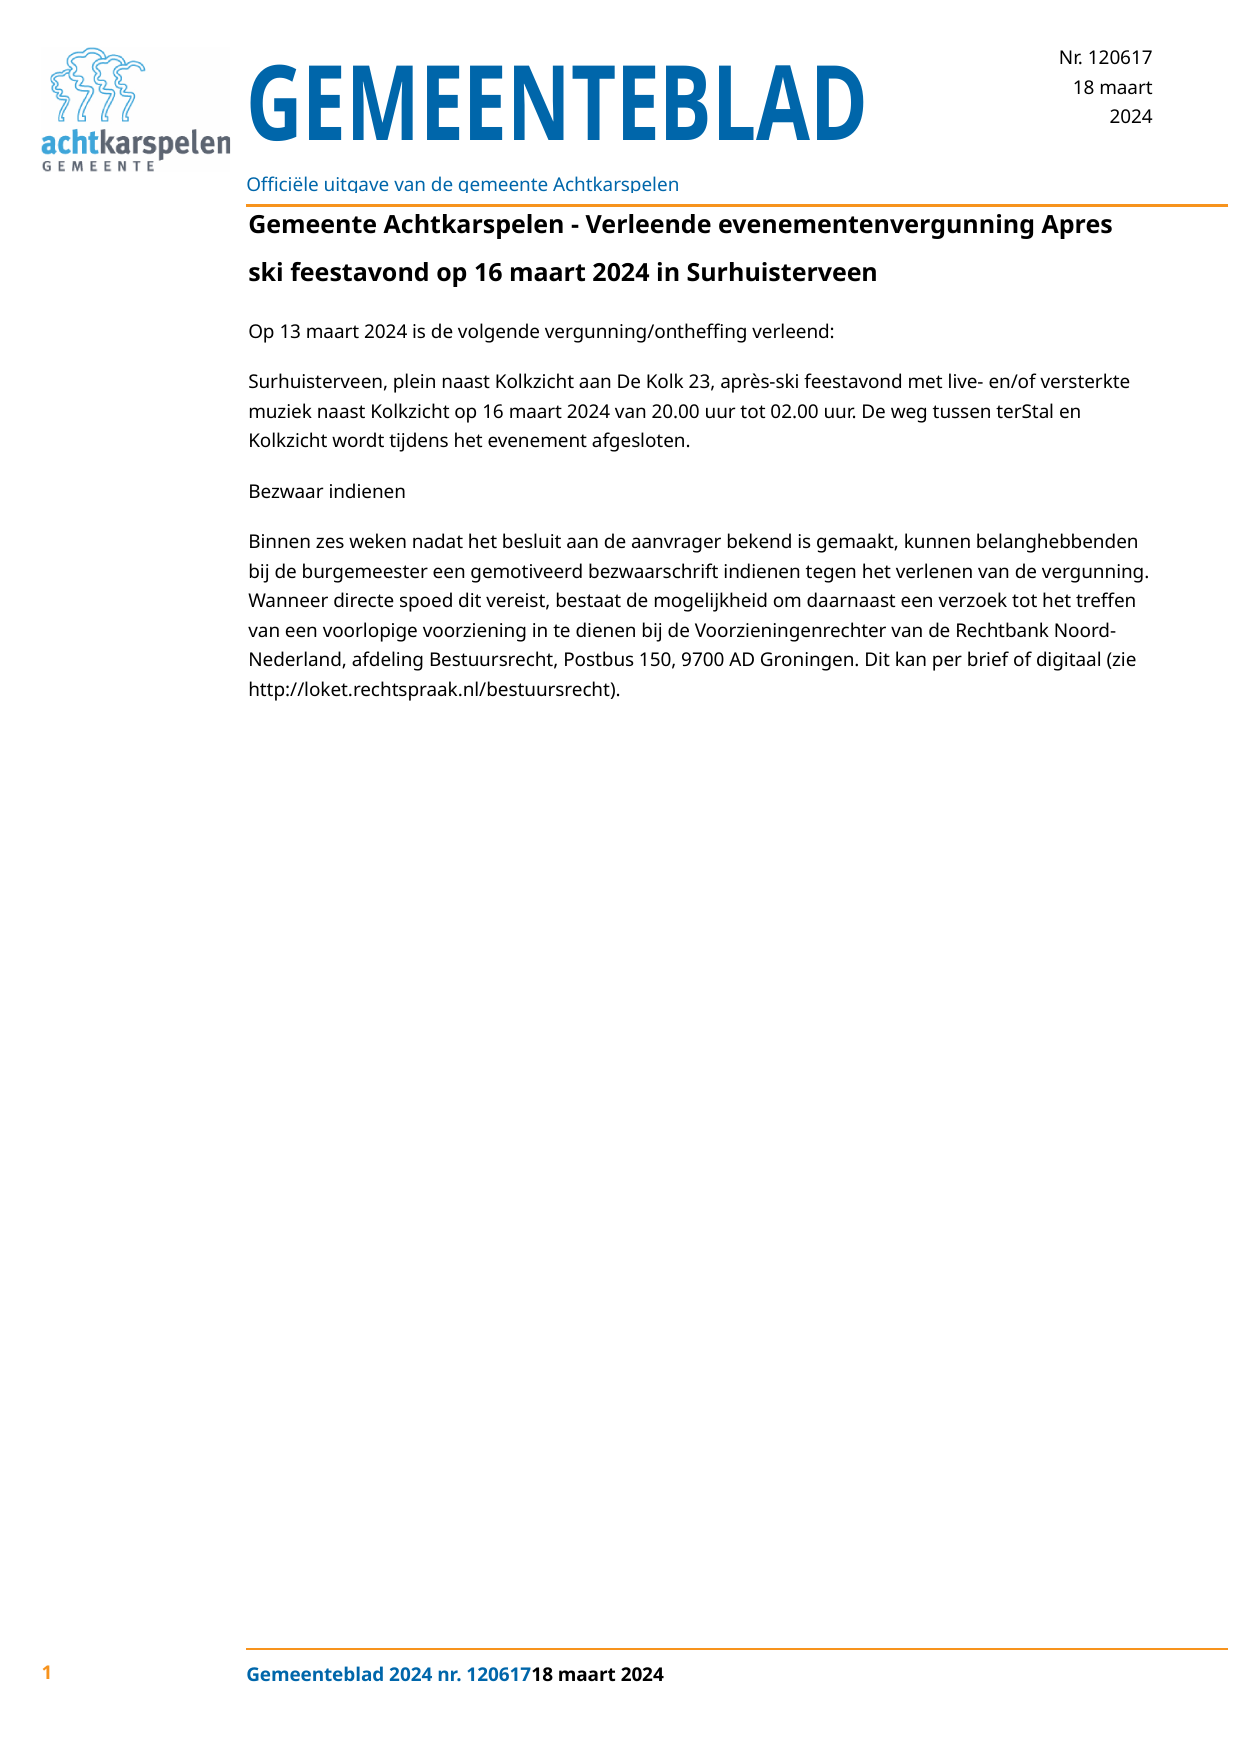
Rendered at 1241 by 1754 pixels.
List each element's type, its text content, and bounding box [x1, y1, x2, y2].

text Surhuisterveen, plein naast Kolkzicht aan De Kolk 23, après-ski feestavond met live- en/of versterkte muziek naast Kolkzicht op 16 maart 2024 van 20.00 uur tot 02.00 uur. De weg tussen terStal en Kolkzicht wordt tijdens het evenement afgesloten. [248, 368, 1152, 453]
text Binnen zes weken nadat het besluit aan de aanvrager bekend is gemaakt, kunnen belanghebbenden bij de burgemeester een gemotiveerd bezwaarschrift indienen tegen het verlenen van de vergunning. Wanneer directe spoed dit vereist, bestaat de mogelijkheid om daarnaast een verzoek tot het treffen van een voorlopige voorziening in te dienen bij de Voorzieningenrechter van de Rechtbank Noord-Nederland, afdeling Bestuursrecht, Postbus 150, 9700 AD Groningen. Dit kan per brief of digitaal (zie http://loket.rechtspraak.nl/bestuursrecht). [248, 528, 1152, 702]
text Bezwaar indienen [248, 478, 1152, 504]
text Gemeente Achtkarspelen - Verleende evenementenvergunning Apres ski feestavond op 16 maart 2024 in Surhuisterveen [248, 207, 1152, 288]
picture [41, 47, 231, 172]
text Op 13 maart 2024 is de volgende vergunning/ontheffing verleend: [248, 318, 1152, 344]
